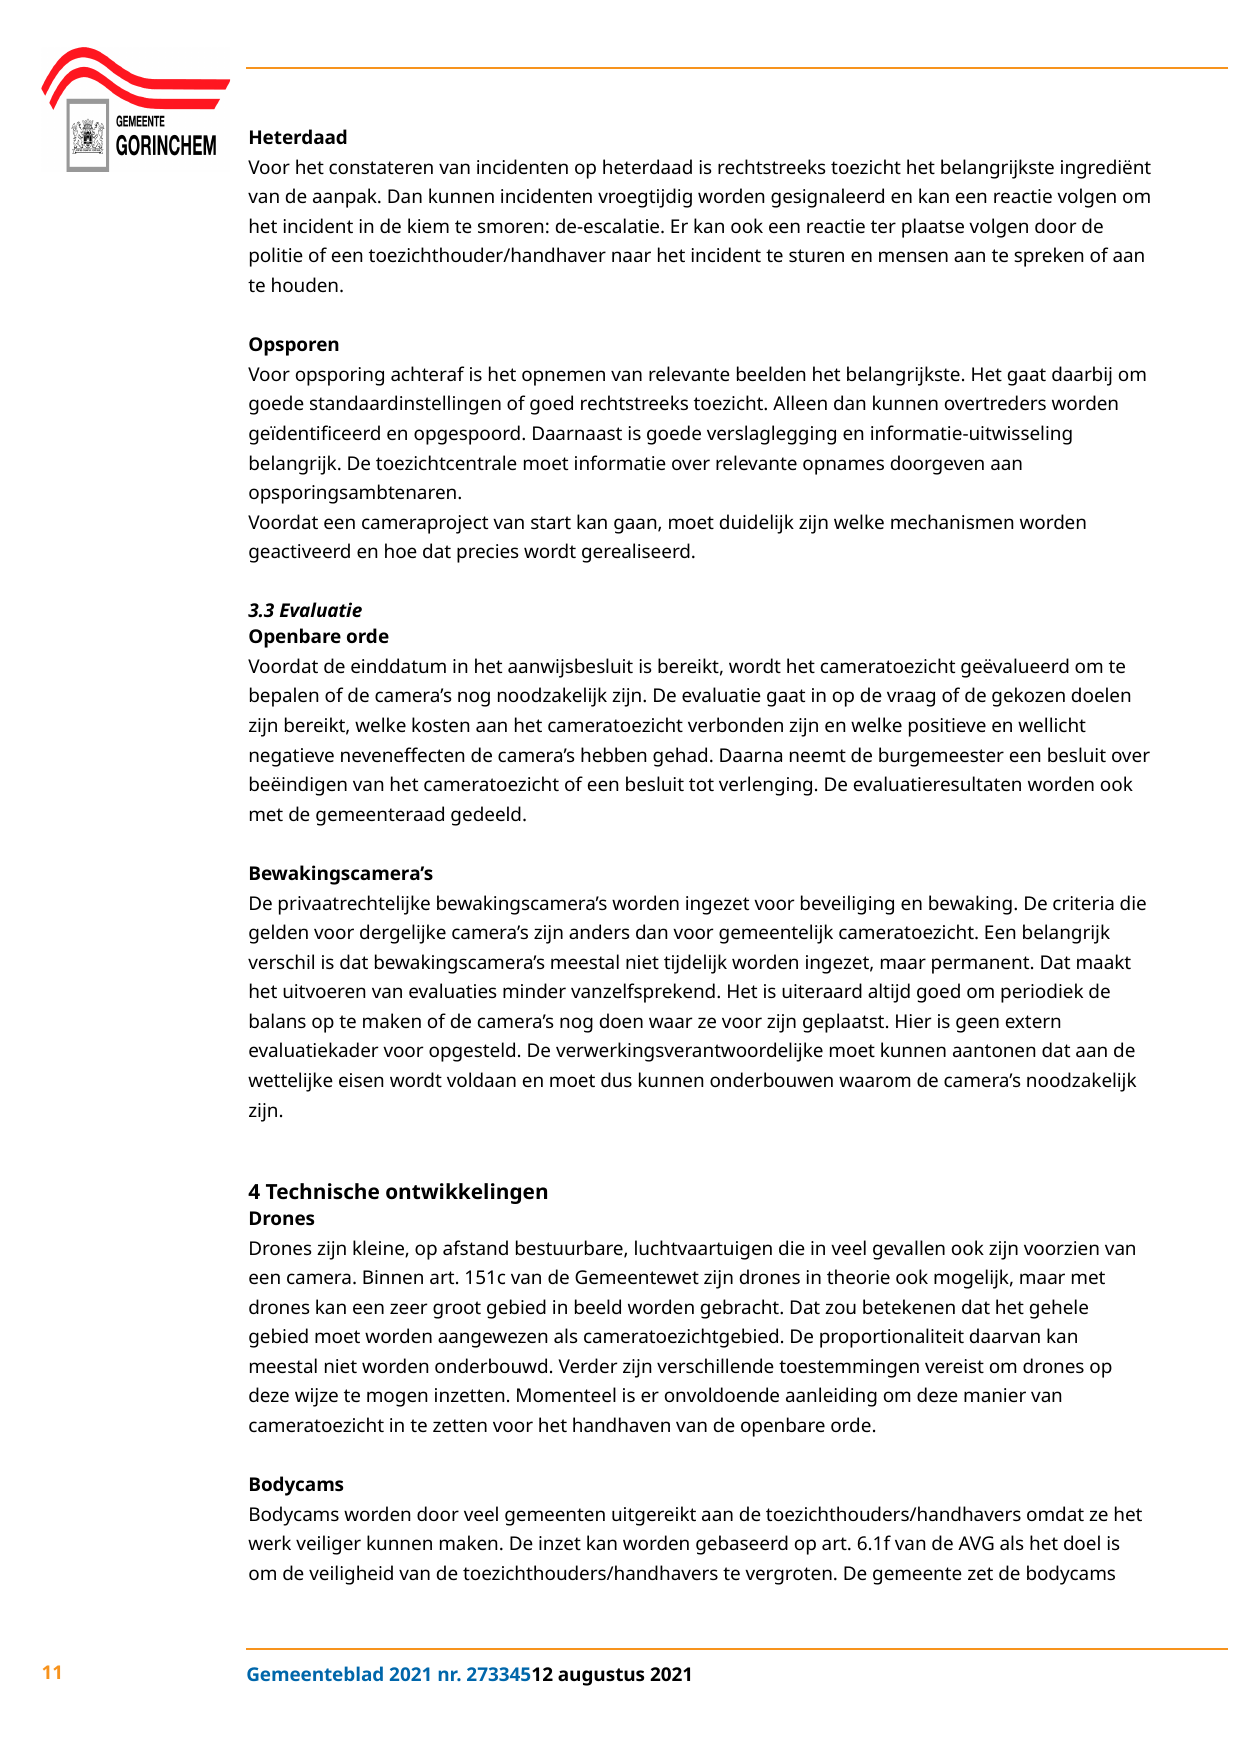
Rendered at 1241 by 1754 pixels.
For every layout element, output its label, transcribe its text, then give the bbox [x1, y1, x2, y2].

text Opsporen [248, 331, 1152, 357]
text Bodycams worden door veel gemeenten uitgereikt aan de toezichthouders/handhavers omdat ze het werk veiliger kunnen maken. De inzet kan worden gebaseerd op art. 6.1f van de AVG als het doel is om de veiligheid van de toezichthouders/handhavers te vergroten. De gemeente zet de bodycams [248, 1501, 1152, 1586]
text Drones zijn kleine, op afstand bestuurbare, luchtvaartuigen die in veel gevallen ook zijn voorzien van een camera. Binnen art. 151c van de Gemeentewet zijn drones in theorie ook mogelijk, maar met drones kan een zeer groot gebied in beeld worden gebracht. Dat zou betekenen dat het gehele gebied moet worden aangewezen als cameratoezichtgebied. De proportionaliteit daarvan kan meestal niet worden onderbouwd. Verder zijn verschillende toestemmingen vereist om drones op deze wijze te mogen inzetten. Momenteel is er onvoldoende aanleiding om deze manier van cameratoezicht in te zetten voor het handhaven van de openbare orde. [248, 1235, 1152, 1438]
text Bodycams [248, 1471, 1152, 1497]
picture [41, 47, 231, 172]
text Voordat de einddatum in het aanwijsbesluit is bereikt, wordt het cameratoezicht geëvalueerd om te bepalen of de camera’s nog noodzakelijk zijn. De evaluatie gaat in op de vraag of de gekozen doelen zijn bereikt, welke kosten aan het cameratoezicht verbonden zijn en welke positieve en wellicht negatieve neveneffecten de camera’s hebben gehad. Daarna neemt de burgemeester een besluit over beëindigen van het cameratoezicht of een besluit tot verlenging. De evaluatieresultaten worden ook met de gemeenteraad gedeeld. [248, 653, 1152, 827]
text Bewakingscamera’s [248, 860, 1152, 886]
text Openbare orde [248, 623, 1152, 649]
text Voordat een cameraproject van start kan gaan, moet duidelijk zijn welke mechanismen worden geactiveerd en hoe dat precies wordt gerealiseerd. [248, 509, 1152, 564]
text Voor het constateren van incidenten op heterdaad is rechtstreeks toezicht het belangrijkste ingrediënt van de aanpak. Dan kunnen incidenten vroegtijdig worden gesignaleerd en kan een reactie volgen om het incident in de kiem te smoren: de-escalatie. Er kan ook een reactie ter plaatse volgen door de politie of een toezichthouder/handhaver naar het incident te sturen en mensen aan te spreken of aan te houden. [248, 154, 1152, 298]
text Drones [248, 1205, 1152, 1231]
text 3.3 Evaluatie [248, 598, 1152, 623]
text Heterdaad [248, 124, 1152, 150]
text De privaatrechtelijke bewakingscamera’s worden ingezet voor beveiliging en bewaking. De criteria die gelden voor dergelijke camera’s zijn anders dan voor gemeentelijk cameratoezicht. Een belangrijk verschil is dat bewakingscamera’s meestal niet tijdelijk worden ingezet, maar permanent. Dat maakt het uitvoeren van evaluaties minder vanzelfsprekend. Het is uiteraard altijd goed om periodiek de balans op te maken of de camera’s nog doen waar ze voor zijn geplaatst. Hier is geen extern evaluatiekader voor opgesteld. De verwerkingsverantwoordelijke moet kunnen aantonen dat aan de wettelijke eisen wordt voldaan en moet dus kunnen onderbouwen waarom de camera’s noodzakelijk zijn. [248, 890, 1152, 1122]
text Voor opsporing achteraf is het opnemen van relevante beelden het belangrijkste. Het gaat daarbij om goede standaardinstellingen of goed rechtstreeks toezicht. Alleen dan kunnen overtreders worden geïdentificeerd en opgespoord. Daarnaast is goede verslaglegging en informatie-uitwisseling belangrijk. De toezichtcentrale moet informatie over relevante opnames doorgeven aan opsporingsambtenaren. [248, 361, 1152, 505]
text 4 Technische ontwikkelingen [248, 1177, 1152, 1205]
